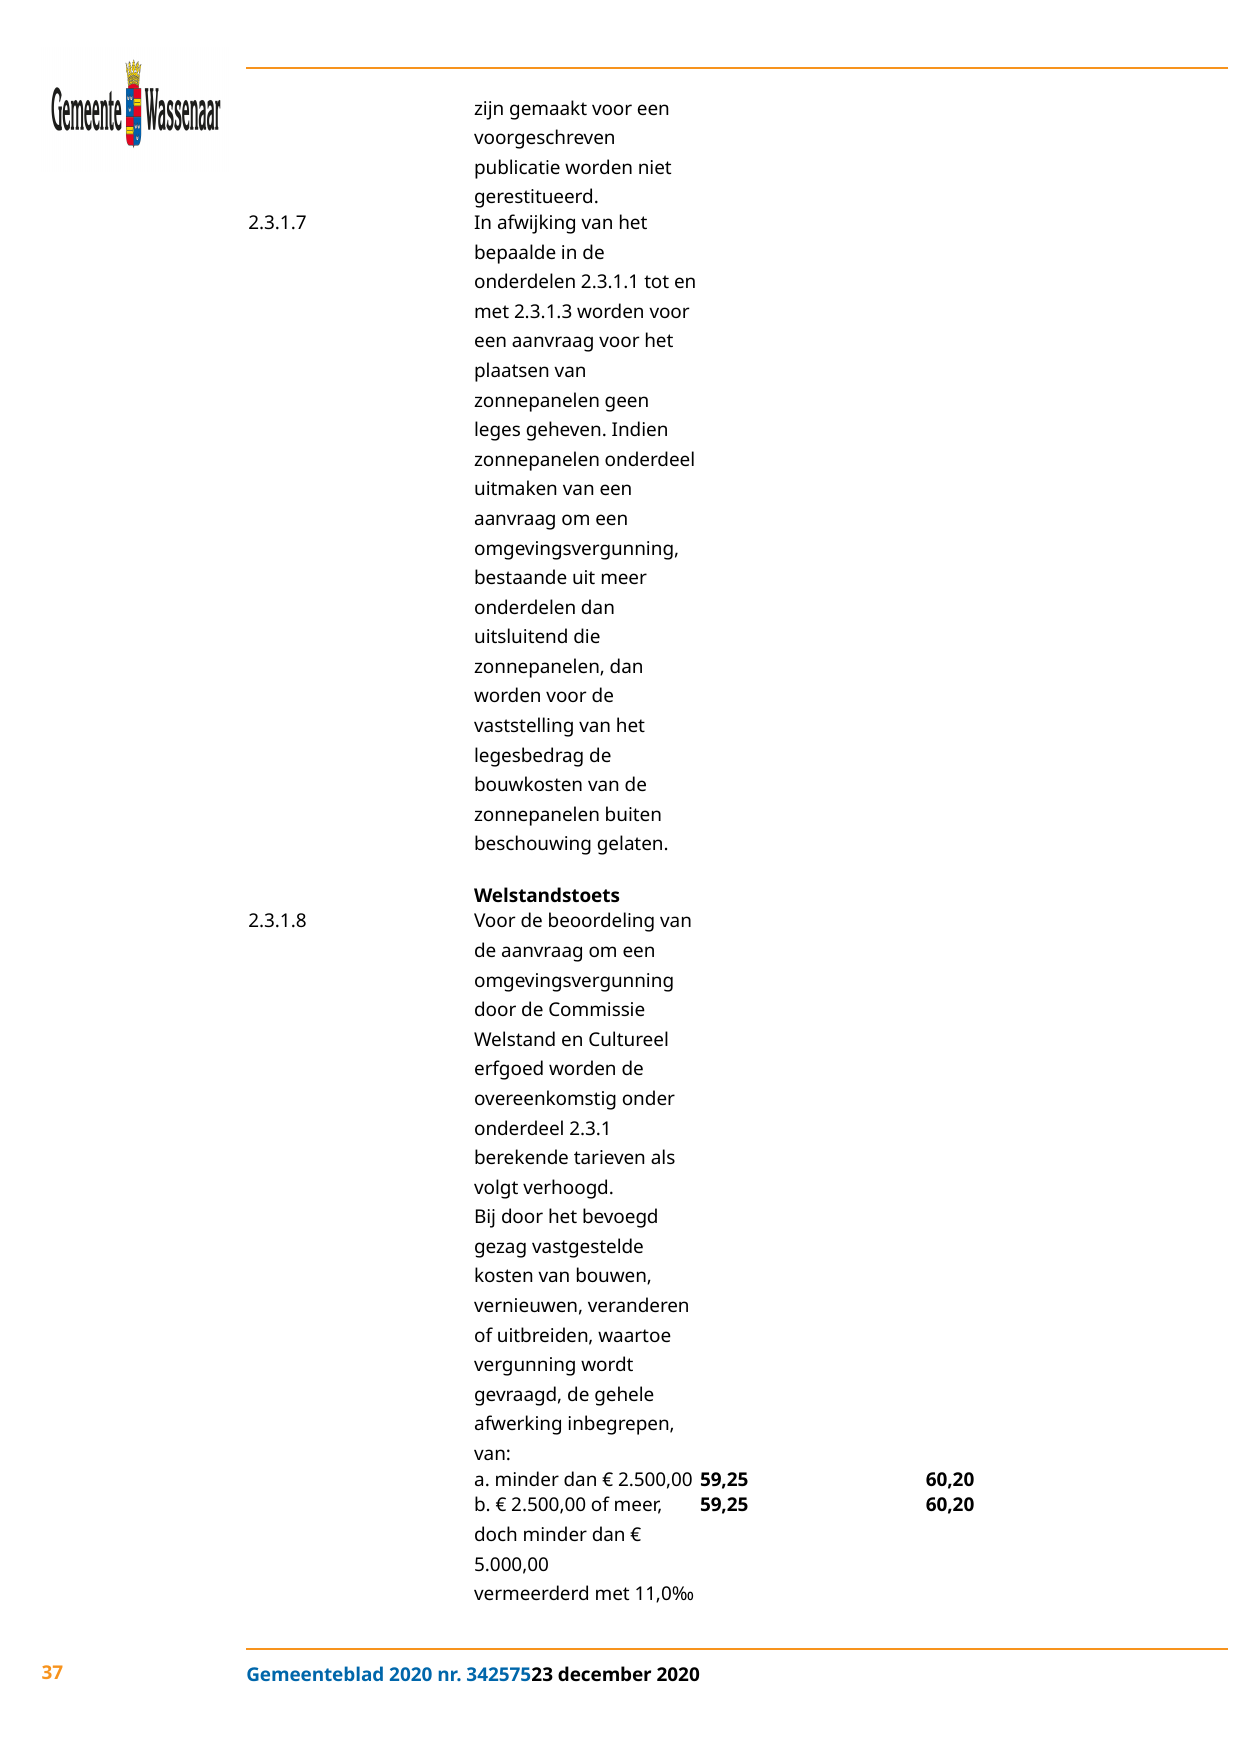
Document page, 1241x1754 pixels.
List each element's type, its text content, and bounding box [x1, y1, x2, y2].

table_cell [248, 95, 474, 209]
table_cell In afwijking van het bepaalde in de onderdelen 2.3.1.1 tot en met 2.3.1.3 worden voor een aanvraag voor het plaatsen van zonnepanelen geen leges geheven. Indien zonnepanelen onderdeel uitmaken van een aanvraag om een omgevingsvergunning, bestaande uit meer onderdelen dan uitsluitend die zonnepanelen, dan worden voor de vaststelling van het legesbedrag de bouwkosten van de zonnepanelen buiten beschouwing gelaten. [474, 209, 700, 856]
table_cell [926, 908, 1152, 1466]
table_cell a. minder dan € 2.500,00 [474, 1466, 700, 1492]
table_cell Welstandstoets [474, 882, 700, 908]
table_cell 2.3.1.7 [248, 209, 474, 856]
table_cell [926, 209, 1152, 856]
table_cell [248, 856, 474, 882]
table_cell [926, 95, 1152, 209]
table_cell zijn gemaakt voor een voorgeschreven publicatie worden niet gerestitueerd. [474, 95, 700, 209]
table_cell [248, 882, 474, 908]
table_cell 59,25 [700, 1466, 926, 1492]
table_cell 60,20 [926, 1466, 1152, 1492]
table_cell [700, 856, 926, 882]
table_cell 2.3.1.8 [248, 908, 474, 1466]
table_cell [700, 908, 926, 1466]
table_cell b. € 2.500,00 of meer, doch minder dan € 5.000,00 vermeerderd met 11,0‰ [474, 1492, 700, 1606]
table_cell [474, 856, 700, 882]
table_cell 59,25 [700, 1492, 926, 1606]
table_cell Voor de beoordeling van de aanvraag om een omgevingsvergunning door de Commissie Welstand en Cultureel erfgoed worden de overeenkomstig onder onderdeel 2.3.1 berekende tarieven als volgt verhoogd. Bij door het bevoegd gezag vastgestelde kosten van bouwen, vernieuwen, veranderen of uitbreiden, waartoe vergunning wordt gevraagd, de gehele afwerking inbegrepen, van: [474, 908, 700, 1466]
table_cell [926, 856, 1152, 882]
picture [41, 47, 231, 172]
table_cell [248, 1492, 474, 1606]
table_cell [700, 95, 926, 209]
table_cell 60,20 [926, 1492, 1152, 1606]
table_cell [926, 882, 1152, 908]
table_cell [248, 1466, 474, 1492]
table_cell [700, 882, 926, 908]
table_cell [700, 209, 926, 856]
